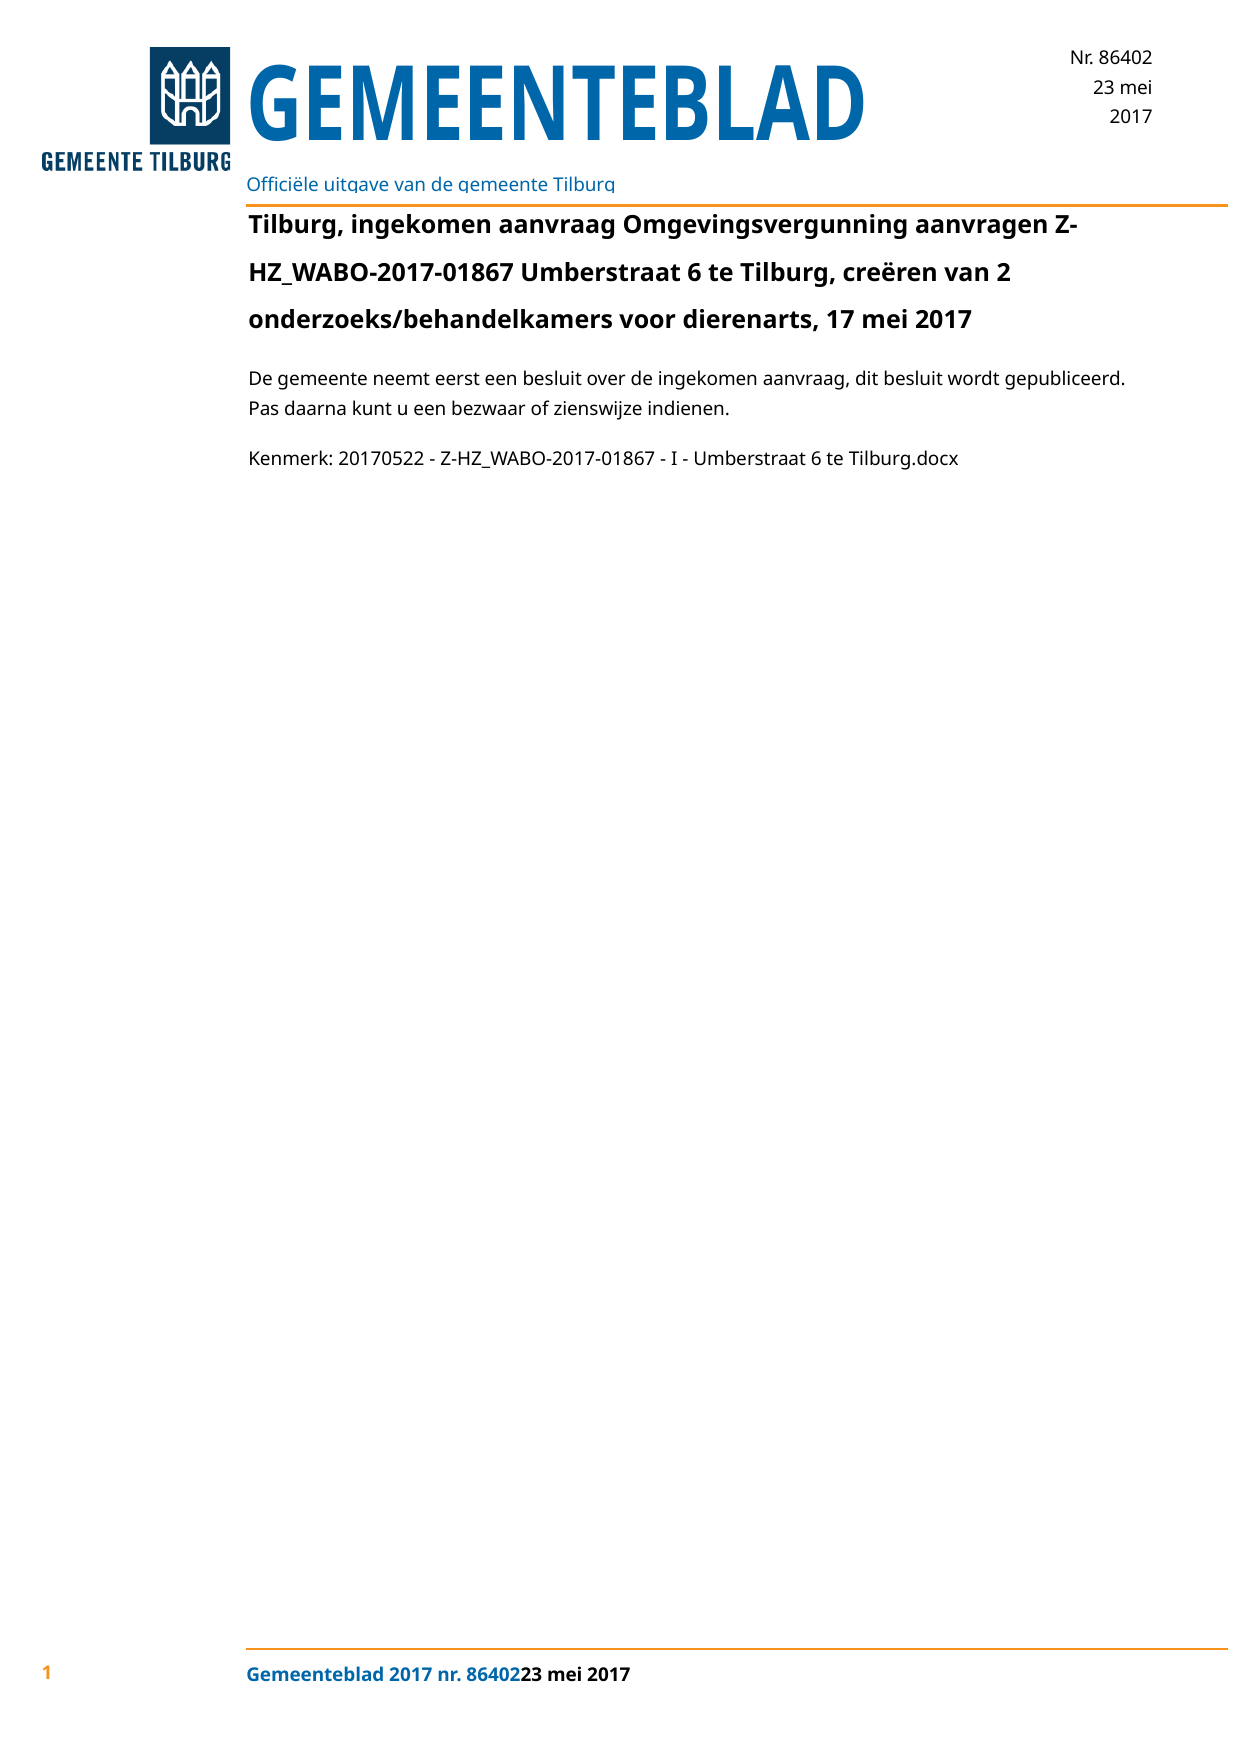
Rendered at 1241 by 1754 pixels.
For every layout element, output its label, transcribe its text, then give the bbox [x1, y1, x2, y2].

text Kenmerk: 20170522 - Z-HZ_WABO-2017-01867 - I - Umberstraat 6 te Tilburg.docx [248, 446, 1152, 471]
text De gemeente neemt eerst een besluit over de ingekomen aanvraag, dit besluit wordt gepubliceerd. Pas daarna kunt u een bezwaar of zienswijze indienen. [248, 366, 1152, 421]
text Tilburg, ingekomen aanvraag Omgevingsvergunning aanvragen Z-HZ_WABO-2017-01867 Umberstraat 6 te Tilburg, creëren van 2 onderzoeks/behandelkamers voor dierenarts, 17 mei 2017 [248, 207, 1152, 336]
picture [41, 47, 231, 172]
